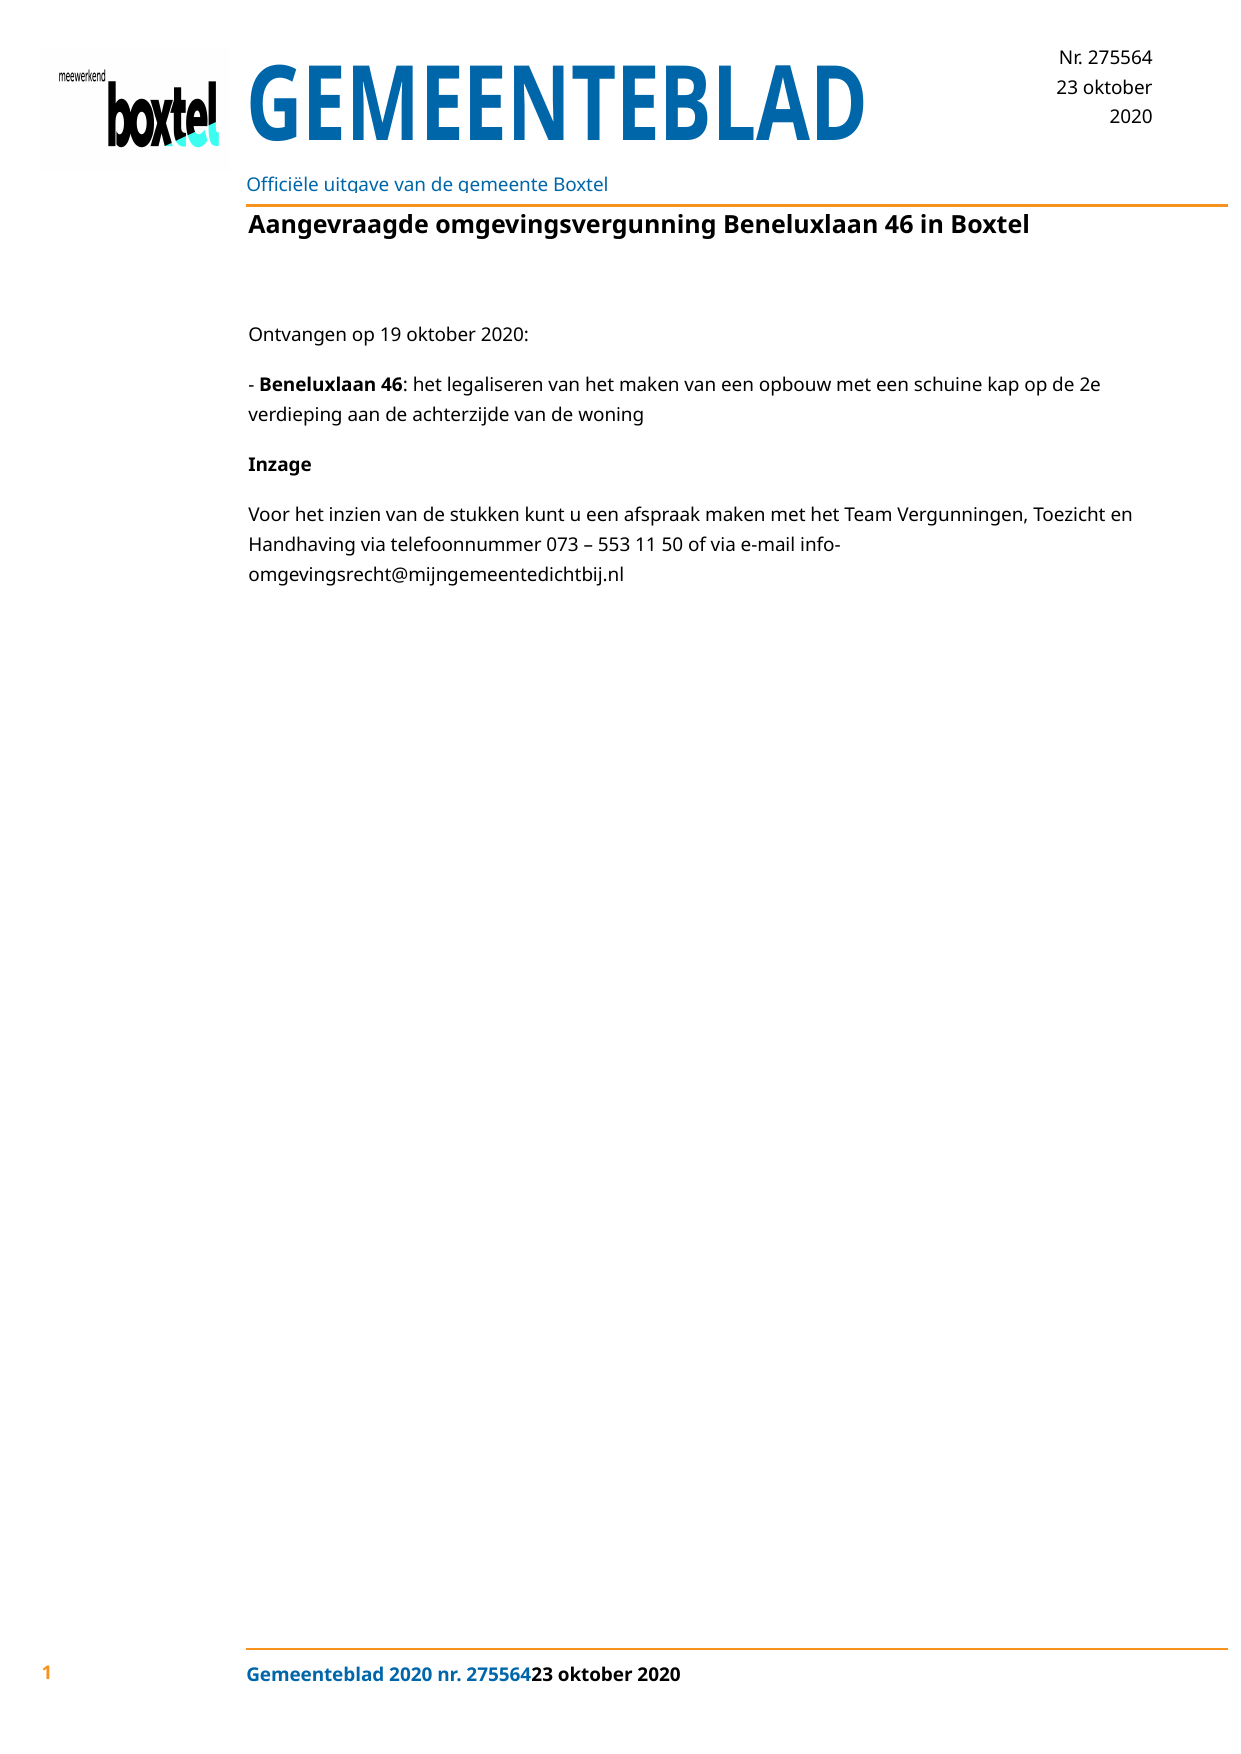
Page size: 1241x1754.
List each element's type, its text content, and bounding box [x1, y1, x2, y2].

text Inzage [248, 451, 1152, 477]
text Voor het inzien van de stukken kunt u een afspraak maken met het Team Vergunningen, Toezicht en Handhaving via telefoonnummer 073 – 553 11 50 of via e-mail info-omgevingsrecht@mijngemeentedichtbij.nl [248, 502, 1152, 586]
text - Beneluxlaan 46: het legaliseren van het maken van een opbouw met een schuine kap op de 2e verdieping aan de achterzijde van de woning [248, 371, 1152, 426]
text Ontvangen op 19 oktober 2020: [248, 321, 1152, 346]
text Aangevraagde omgevingsvergunning Beneluxlaan 46 in Boxtel [248, 207, 1152, 241]
picture [41, 47, 231, 172]
